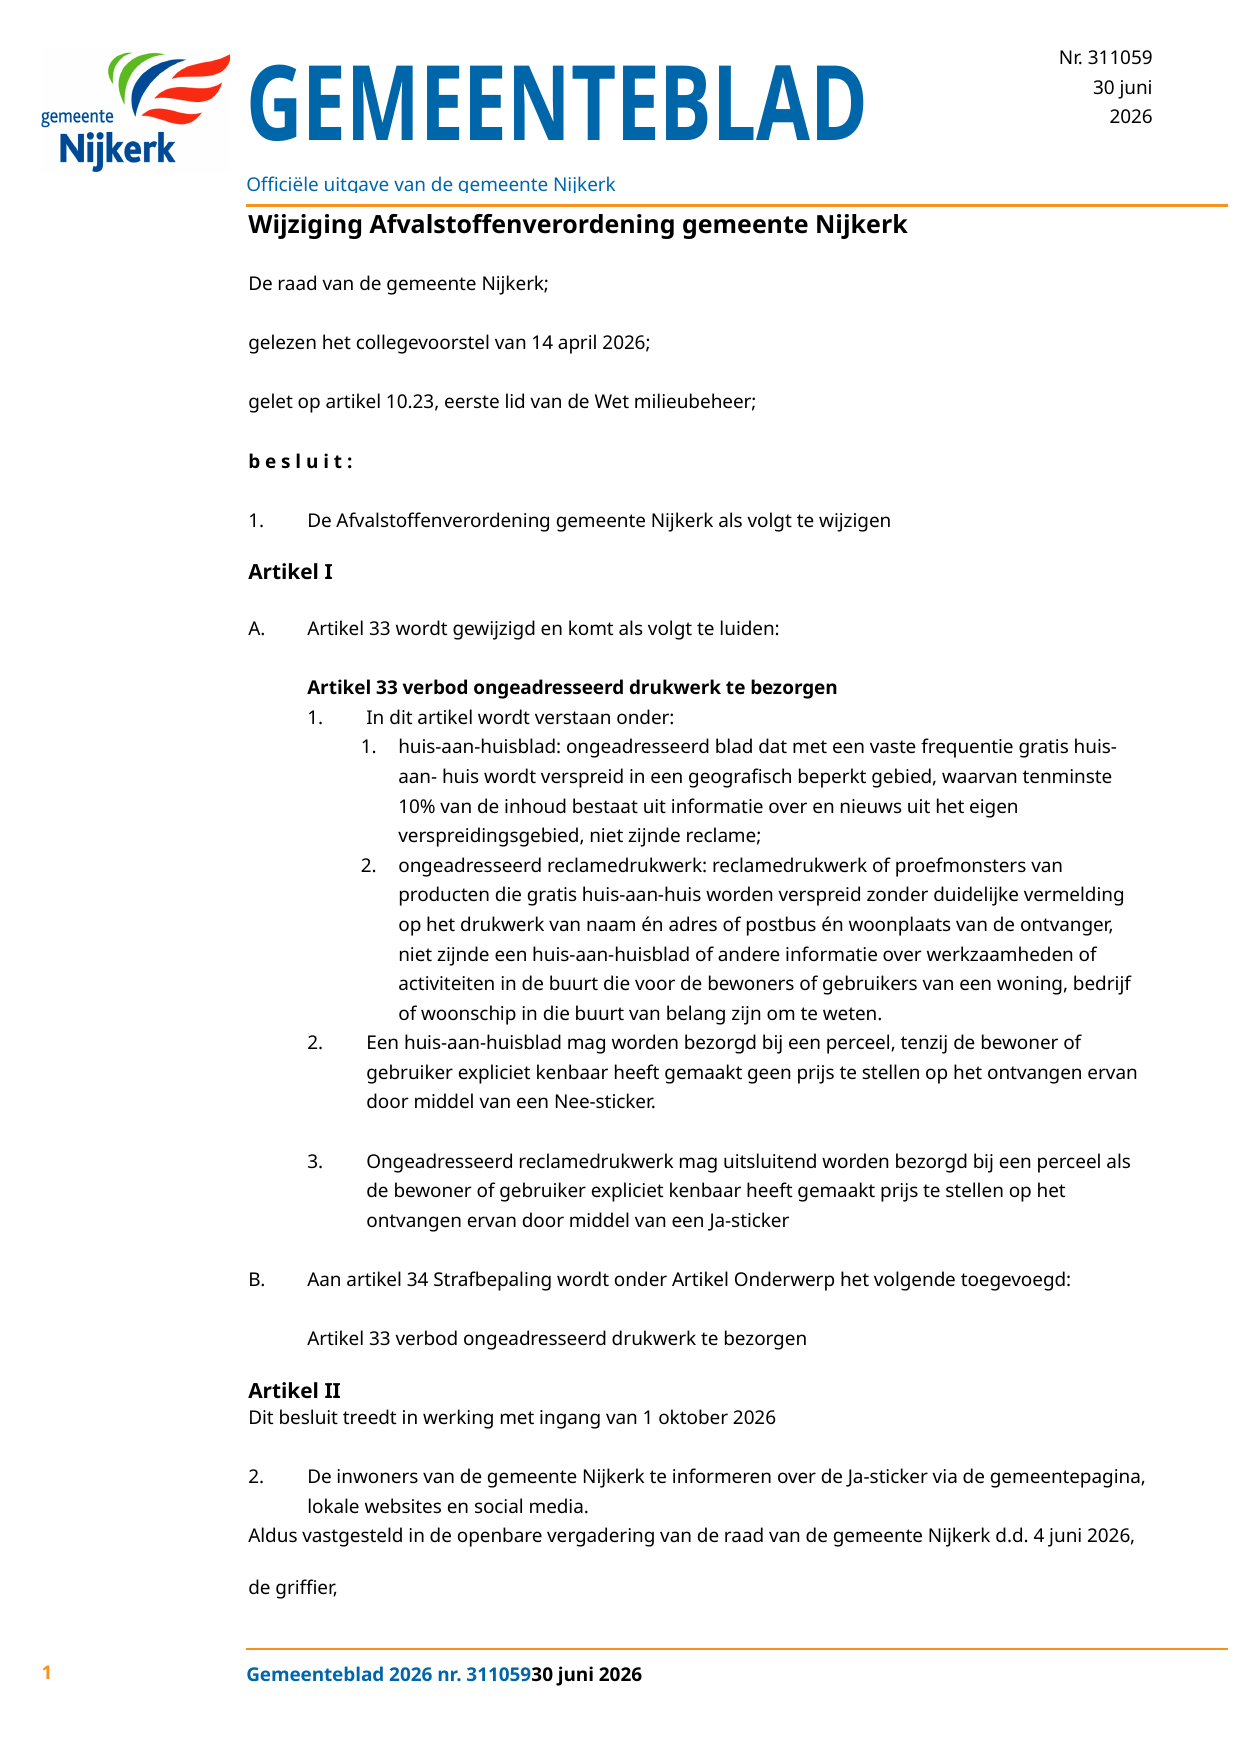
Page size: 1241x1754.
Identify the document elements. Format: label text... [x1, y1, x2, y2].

list Artikel 33 verbod ongeadresseerd drukwerk te bezorgen [248, 1325, 1152, 1351]
list De inwoners van de gemeente Nijkerk te informeren over de Ja-sticker via de gemeentepagina, lokale websites en social media. [248, 1463, 1152, 1519]
list Aan artikel 34 Strafbepaling wordt onder Artikel Onderwerp het volgende toegevoegd: [248, 1266, 1152, 1292]
text De raad van de gemeente Nijkerk; [248, 270, 1152, 296]
list ongeadresseerd reclamedrukwerk: reclamedrukwerk of proefmonsters van producten die gratis huis-aan-huis worden verspreid zonder duidelijke vermelding op het drukwerk van naam én adres of postbus én woonplaats van de ontvanger, niet zijnde een huis-aan-huisblad of andere informatie over werkzaamheden of activiteiten in de buurt die voor de bewoners of gebruikers van een woning, bedrijf of woonschip in die buurt van belang zijn om te weten. [361, 852, 1152, 1026]
list Artikel 33 wordt gewijzigd en komt als volgt te luiden: [248, 615, 1152, 641]
list In dit artikel wordt verstaan onder: [307, 704, 1152, 730]
text Wijziging Afvalstoffenverordening gemeente Nijkerk [248, 207, 1152, 241]
text Aldus vastgesteld in de openbare vergadering van de raad van de gemeente Nijkerk d.d. 4 juni 2026, [248, 1523, 1152, 1548]
text gelezen het collegevoorstel van 14 april 2026; [248, 329, 1152, 355]
text Artikel II [248, 1376, 1152, 1404]
picture [41, 47, 231, 172]
list Ongeadresseerd reclamedrukwerk mag uitsluitend worden bezorgd bij een perceel als de bewoner of gebruiker expliciet kenbaar heeft gemaakt prijs te stellen op het ontvangen ervan door middel van een Ja-sticker [307, 1148, 1152, 1233]
list Artikel 33 verbod ongeadresseerd drukwerk te bezorgen [248, 674, 1152, 700]
list huis-aan-huisblad: ongeadresseerd blad dat met een vaste frequentie gratis huis-aan- huis wordt verspreid in een geografisch beperkt gebied, waarvan tenminste 10% van de inhoud bestaat uit informatie over en nieuws uit het eigen verspreidingsgebied, niet zijnde reclame; [361, 734, 1152, 848]
text Artikel I [248, 557, 1152, 586]
text Dit besluit treedt in werking met ingang van 1 oktober 2026 [248, 1404, 1152, 1430]
list De Afvalstoffenverordening gemeente Nijkerk als volgt te wijzigen [248, 507, 1152, 533]
list Een huis-aan-huisblad mag worden bezorgd bij een perceel, tenzij de bewoner of gebruiker expliciet kenbaar heeft gemaakt geen prijs te stellen op het ontvangen ervan door middel van een Nee-sticker. [307, 1029, 1152, 1114]
text gelet op artikel 10.23, eerste lid van de Wet milieubeheer; [248, 389, 1152, 414]
text b e s l u i t : [248, 448, 1152, 473]
text de griffier, [248, 1574, 1152, 1600]
